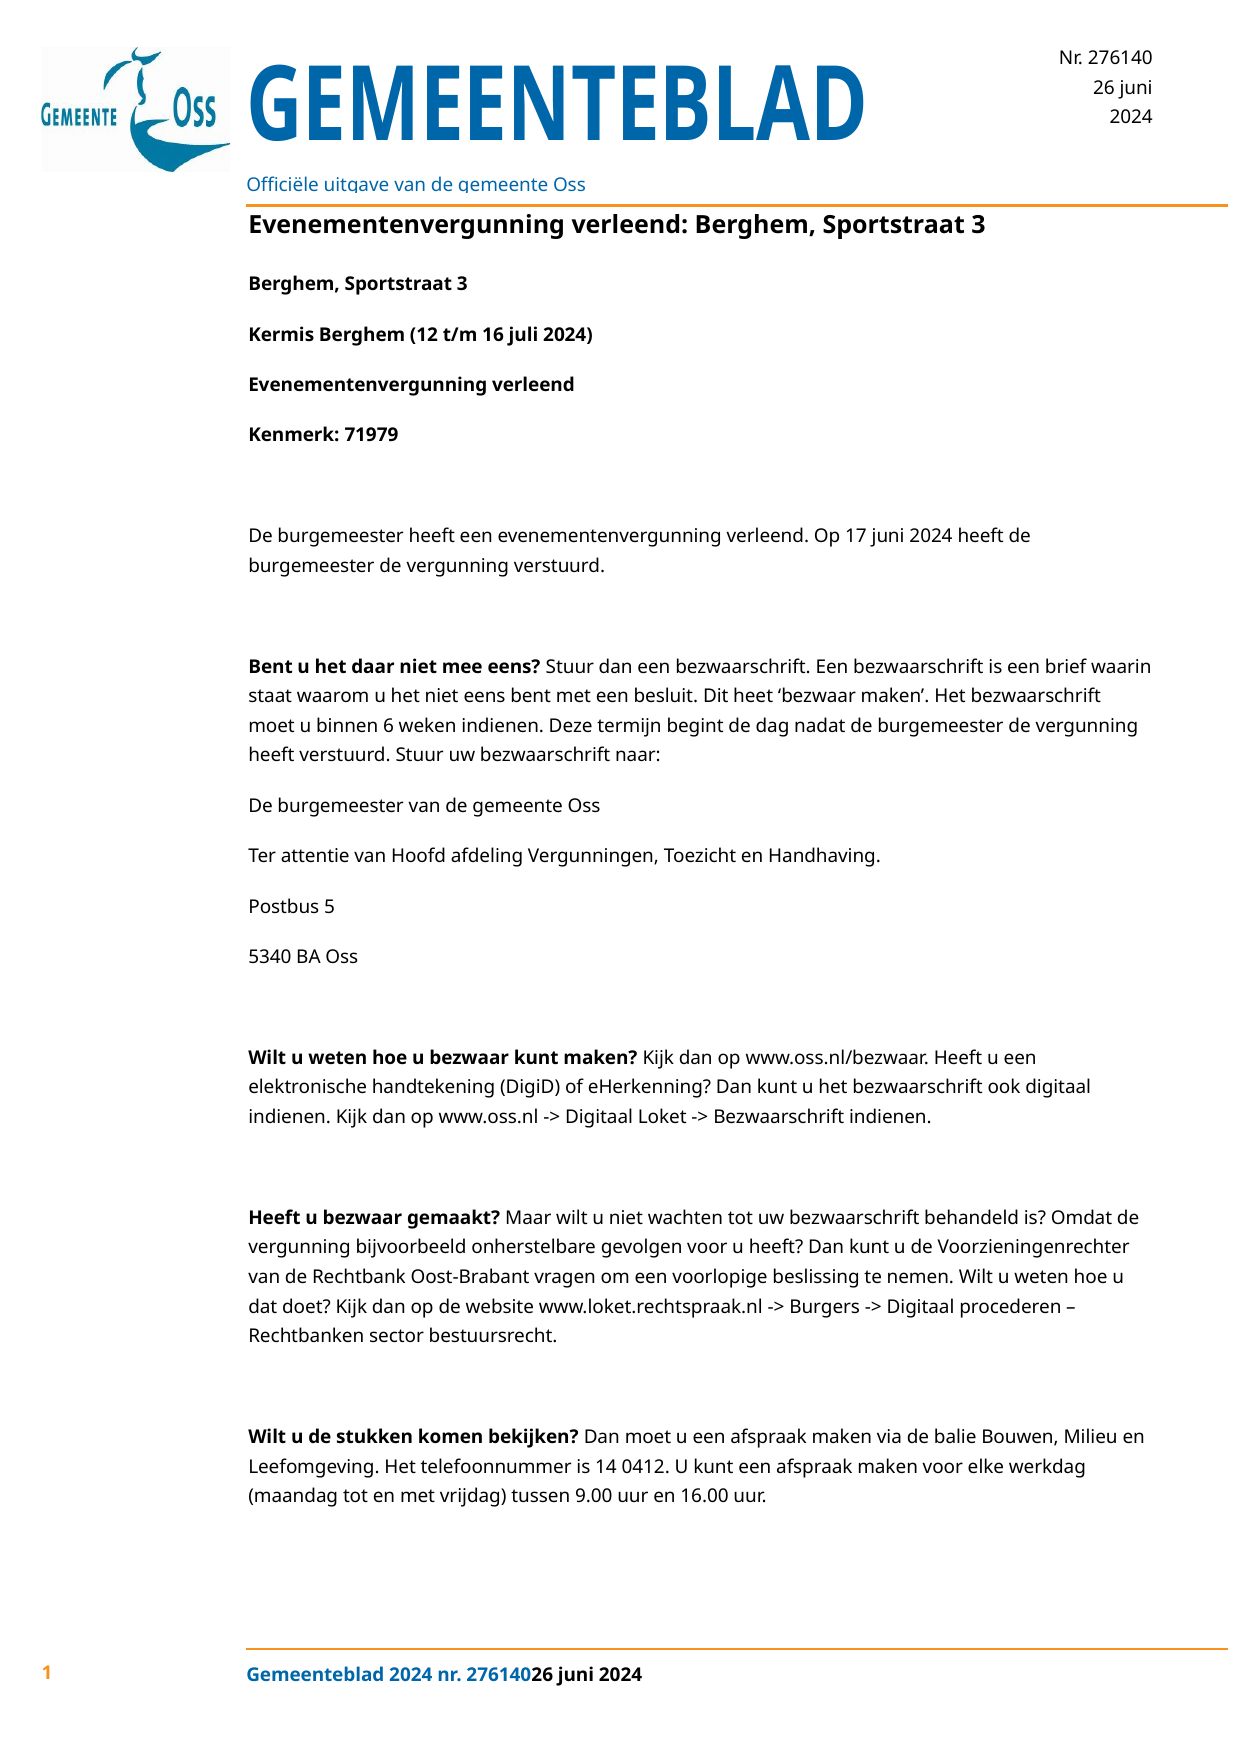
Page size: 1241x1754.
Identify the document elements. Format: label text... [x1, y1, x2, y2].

text Wilt u de stukken komen bekijken? Dan moet u een afspraak maken via de balie Bouwen, Milieu en Leefomgeving. Het telefoonnummer is 14 0412. U kunt een afspraak maken voor elke werkdag (maandag tot en met vrijdag) tussen 9.00 uur en 16.00 uur. [248, 1423, 1152, 1508]
text Heeft u bezwaar gemaakt? Maar wilt u niet wachten tot uw bezwaarschrift behandeld is? Omdat de vergunning bijvoorbeeld onherstelbare gevolgen voor u heeft? Dan kunt u de Voorzieningenrechter van de Rechtbank Oost-Brabant vragen om een voorlopige beslissing te nemen. Wilt u weten hoe u dat doet? Kijk dan op de website www.loket.rechtspraak.nl -> Burgers -> Digitaal procederen – Rechtbanken sector bestuursrecht. [248, 1204, 1152, 1348]
picture [41, 47, 231, 172]
text Evenementenvergunning verleend [248, 371, 1152, 397]
text De burgemeester van de gemeente Oss [248, 792, 1152, 818]
text 5340 BA Oss [248, 943, 1152, 969]
text Wilt u weten hoe u bezwaar kunt maken? Kijk dan op www.oss.nl/bezwaar. Heeft u een elektronische handtekening (DigiD) of eHerkenning? Dan kunt u het bezwaarschrift ook digitaal indienen. Kijk dan op www.oss.nl -> Digitaal Loket -> Bezwaarschrift indienen. [248, 1044, 1152, 1129]
text Bent u het daar niet mee eens? Stuur dan een bezwaarschrift. Een bezwaarschrift is een brief waarin staat waarom u het niet eens bent met een besluit. Dit heet ‘bezwaar maken’. Het bezwaarschrift moet u binnen 6 weken indienen. Deze termijn begint de dag nadat de burgemeester de vergunning heeft verstuurd. Stuur uw bezwaarschrift naar: [248, 653, 1152, 767]
text Postbus 5 [248, 893, 1152, 918]
text Kermis Berghem (12 t/m 16 juli 2024) [248, 321, 1152, 346]
text De burgemeester heeft een evenementenvergunning verleend. Op 17 juni 2024 heeft de burgemeester de vergunning verstuurd. [248, 522, 1152, 578]
text Kenmerk: 71979 [248, 422, 1152, 447]
text Evenementenvergunning verleend: Berghem, Sportstraat 3 [248, 207, 1152, 241]
text Ter attentie van Hoofd afdeling Vergunningen, Toezicht en Handhaving. [248, 842, 1152, 868]
text Berghem, Sportstraat 3 [248, 270, 1152, 296]
